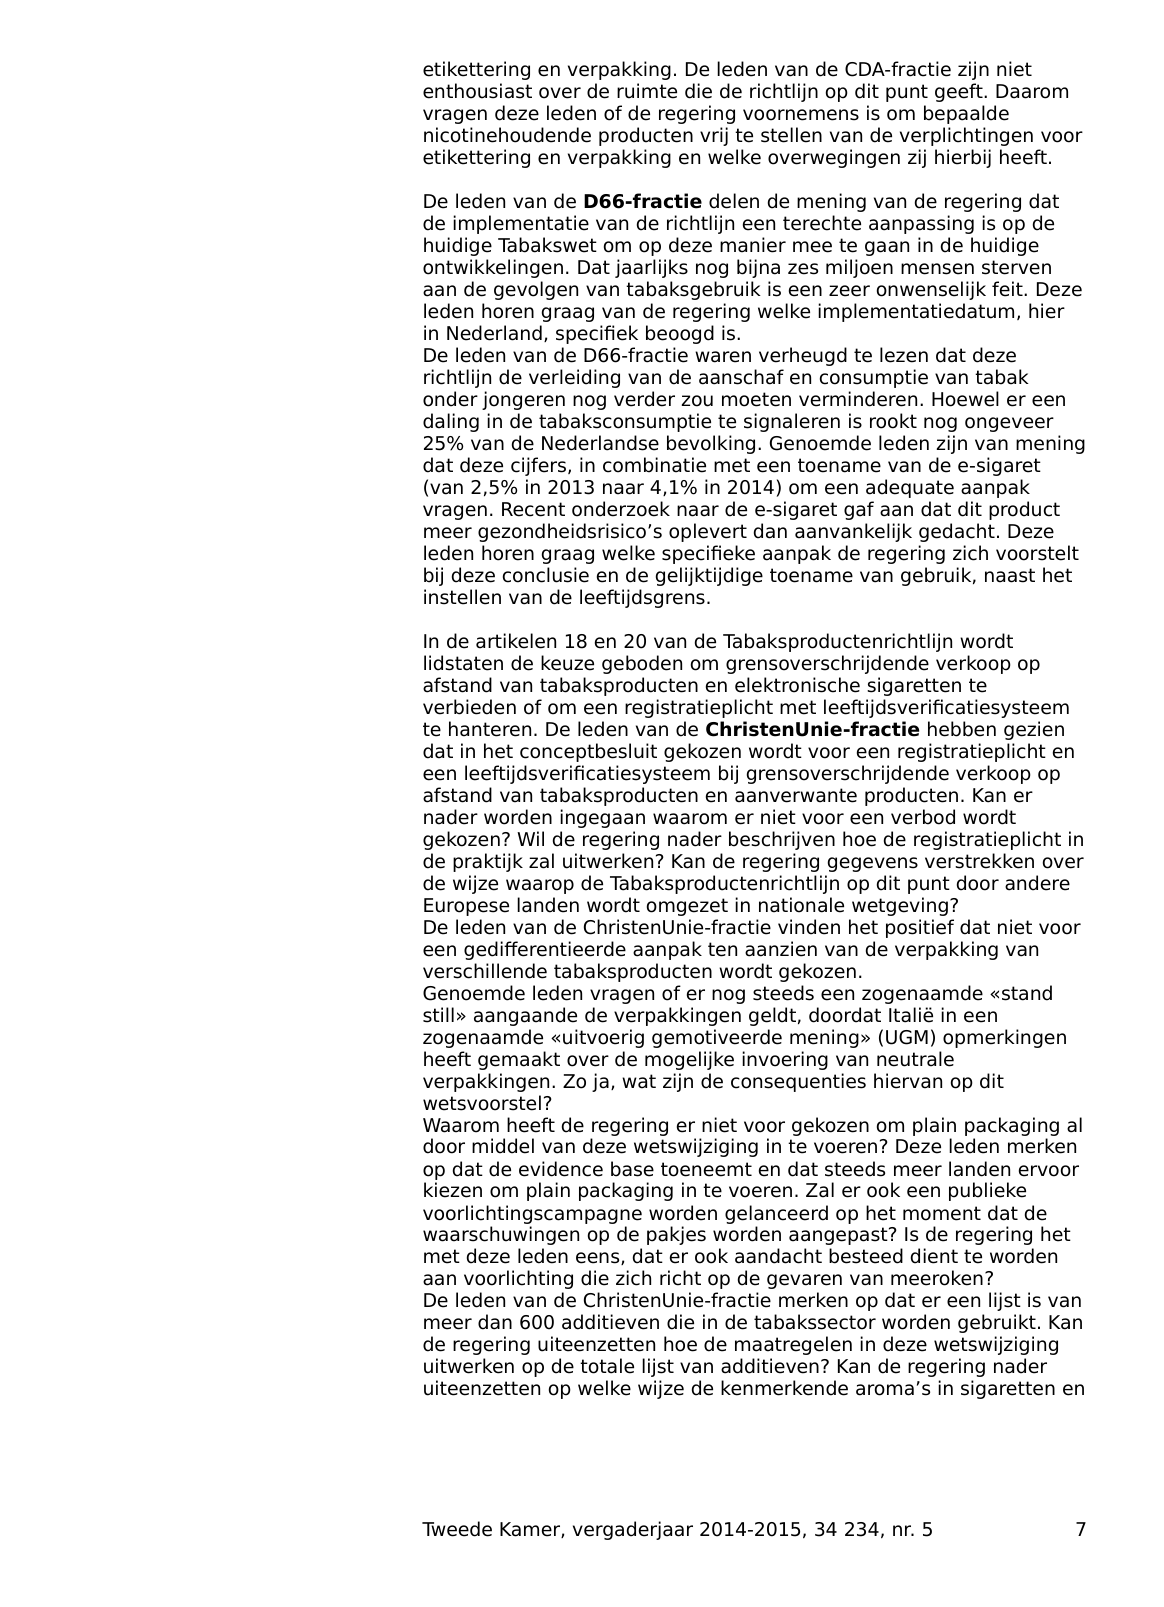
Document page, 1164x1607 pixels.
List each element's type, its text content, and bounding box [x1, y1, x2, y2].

text De leden van de ChristenUnie-fractie merken op dat er een lijst is van meer dan 600 additieven die in de tabakssector worden gebruikt. Kan de regering uiteenzetten hoe de maatregelen in deze wetswijziging uitwerken op de totale lijst van additieven? Kan de regering nader uiteenzetten op welke wijze de kenmerkende aroma’s in sigaretten en [422, 1290, 1087, 1400]
text Genoemde leden vragen of er nog steeds een zogenaamde «stand still» aangaande de verpakkingen geldt, doordat Italië in een zogenaamde «uitvoerig gemotiveerde mening» (UGM) opmerkingen heeft gemaakt over de mogelijke invoering van neutrale verpakkingen. Zo ja, wat zijn de consequenties hiervan op dit wetsvoorstel? [422, 983, 1087, 1114]
text De leden van de D66-fractie waren verheugd te lezen dat deze richtlijn de verleiding van de aanschaf en consumptie van tabak onder jongeren nog verder zou moeten verminderen. Hoewel er een daling in de tabaksconsumptie te signaleren is rookt nog ongeveer 25% van de Nederlandse bevolking. Genoemde leden zijn van mening dat deze cijfers, in combinatie met een toename van de e-sigaret (van 2,5% in 2013 naar 4,1% in 2014) om een adequate aanpak vragen. Recent onderzoek naar de e-sigaret gaf aan dat dit product meer gezondheidsrisico’s oplevert dan aanvankelijk gedacht. Deze leden horen graag welke specifieke aanpak de regering zich voorstelt bij deze conclusie en de gelijktijdige toename van gebruik, naast het instellen van de leeftijdsgrens. [422, 345, 1087, 609]
text De leden van de D66-fractie delen de mening van de regering dat de implementatie van de richtlijn een terechte aanpassing is op de huidige Tabakswet om op deze manier mee te gaan in de huidige ontwikkelingen. Dat jaarlijks nog bijna zes miljoen mensen sterven aan de gevolgen van tabaksgebruik is een zeer onwenselijk feit. Deze leden horen graag van de regering welke implementatiedatum, hier in Nederland, specifiek beoogd is. [422, 191, 1087, 345]
text etikettering en verpakking. De leden van de CDA-fractie zijn niet enthousiast over de ruimte die de richtlijn op dit punt geeft. Daarom vragen deze leden of de regering voornemens is om bepaalde nicotinehoudende producten vrij te stellen van de verplichtingen voor etikettering en verpakking en welke overwegingen zij hierbij heeft. [422, 59, 1087, 169]
text Waarom heeft de regering er niet voor gekozen om plain packaging al door middel van deze wetswijziging in te voeren? Deze leden merken op dat de evidence base toeneemt en dat steeds meer landen ervoor kiezen om plain packaging in te voeren. Zal er ook een publieke voorlichtingscampagne worden gelanceerd op het moment dat de waarschuwingen op de pakjes worden aangepast? Is de regering het met deze leden eens, dat er ook aandacht besteed dient te worden aan voorlichting die zich richt op de gevaren van meeroken? [422, 1114, 1087, 1290]
text De leden van de ChristenUnie-fractie vinden het positief dat niet voor een gedifferentieerde aanpak ten aanzien van de verpakking van verschillende tabaksproducten wordt gekozen. [422, 917, 1087, 983]
text In de artikelen 18 en 20 van de Tabaksproductenrichtlijn wordt lidstaten de keuze geboden om grensoverschrijdende verkoop op afstand van tabaksproducten en elektronische sigaretten te verbieden of om een registratieplicht met leeftijdsverificatiesysteem te hanteren. De leden van de ChristenUnie-fractie hebben gezien dat in het conceptbesluit gekozen wordt voor een registratieplicht en een leeftijdsverificatiesysteem bij grensoverschrijdende verkoop op afstand van tabaksproducten en aanverwante producten. Kan er nader worden ingegaan waarom er niet voor een verbod wordt gekozen? Wil de regering nader beschrijven hoe de registratieplicht in de praktijk zal uitwerken? Kan de regering gegevens verstrekken over de wijze waarop de Tabaksproductenrichtlijn op dit punt door andere Europese landen wordt omgezet in nationale wetgeving? [422, 631, 1087, 917]
